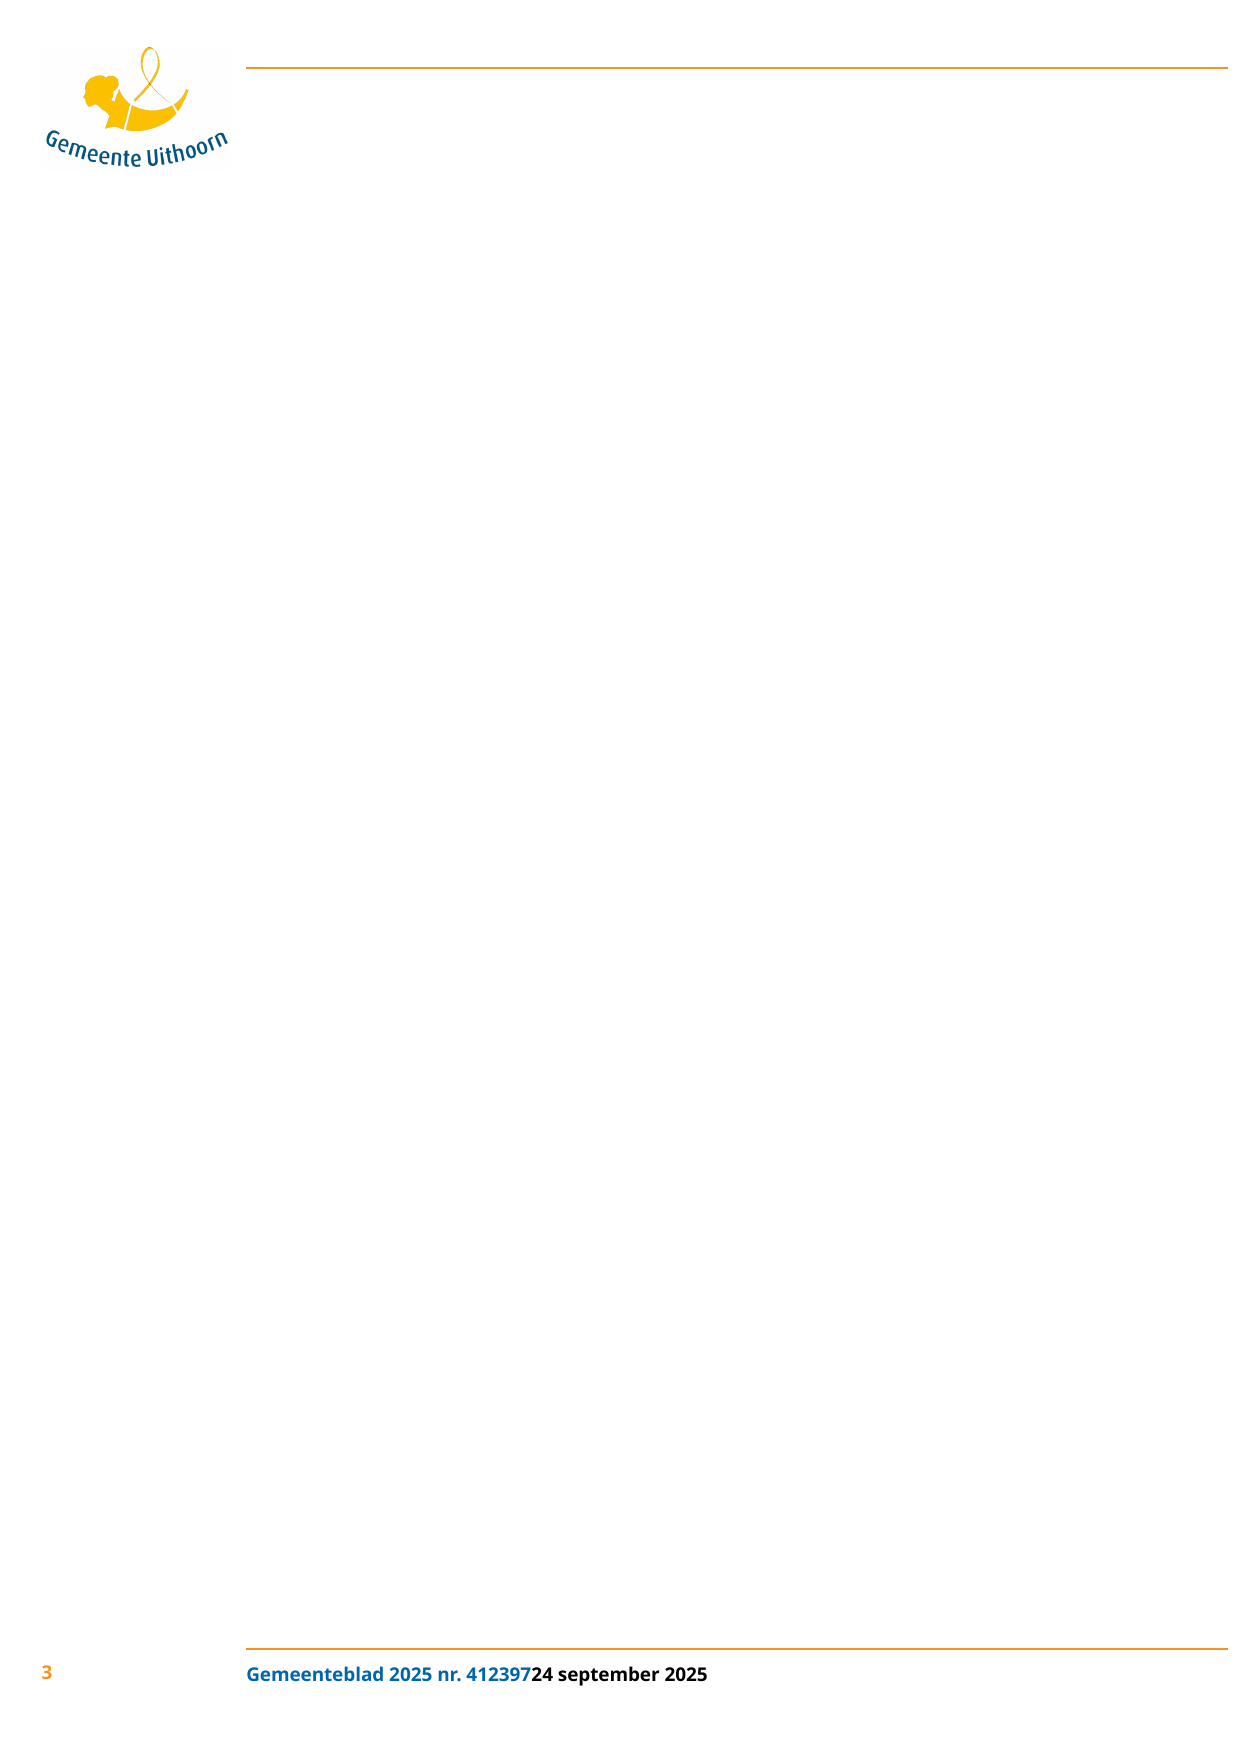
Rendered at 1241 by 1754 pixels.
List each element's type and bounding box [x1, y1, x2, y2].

picture [41, 47, 231, 172]
